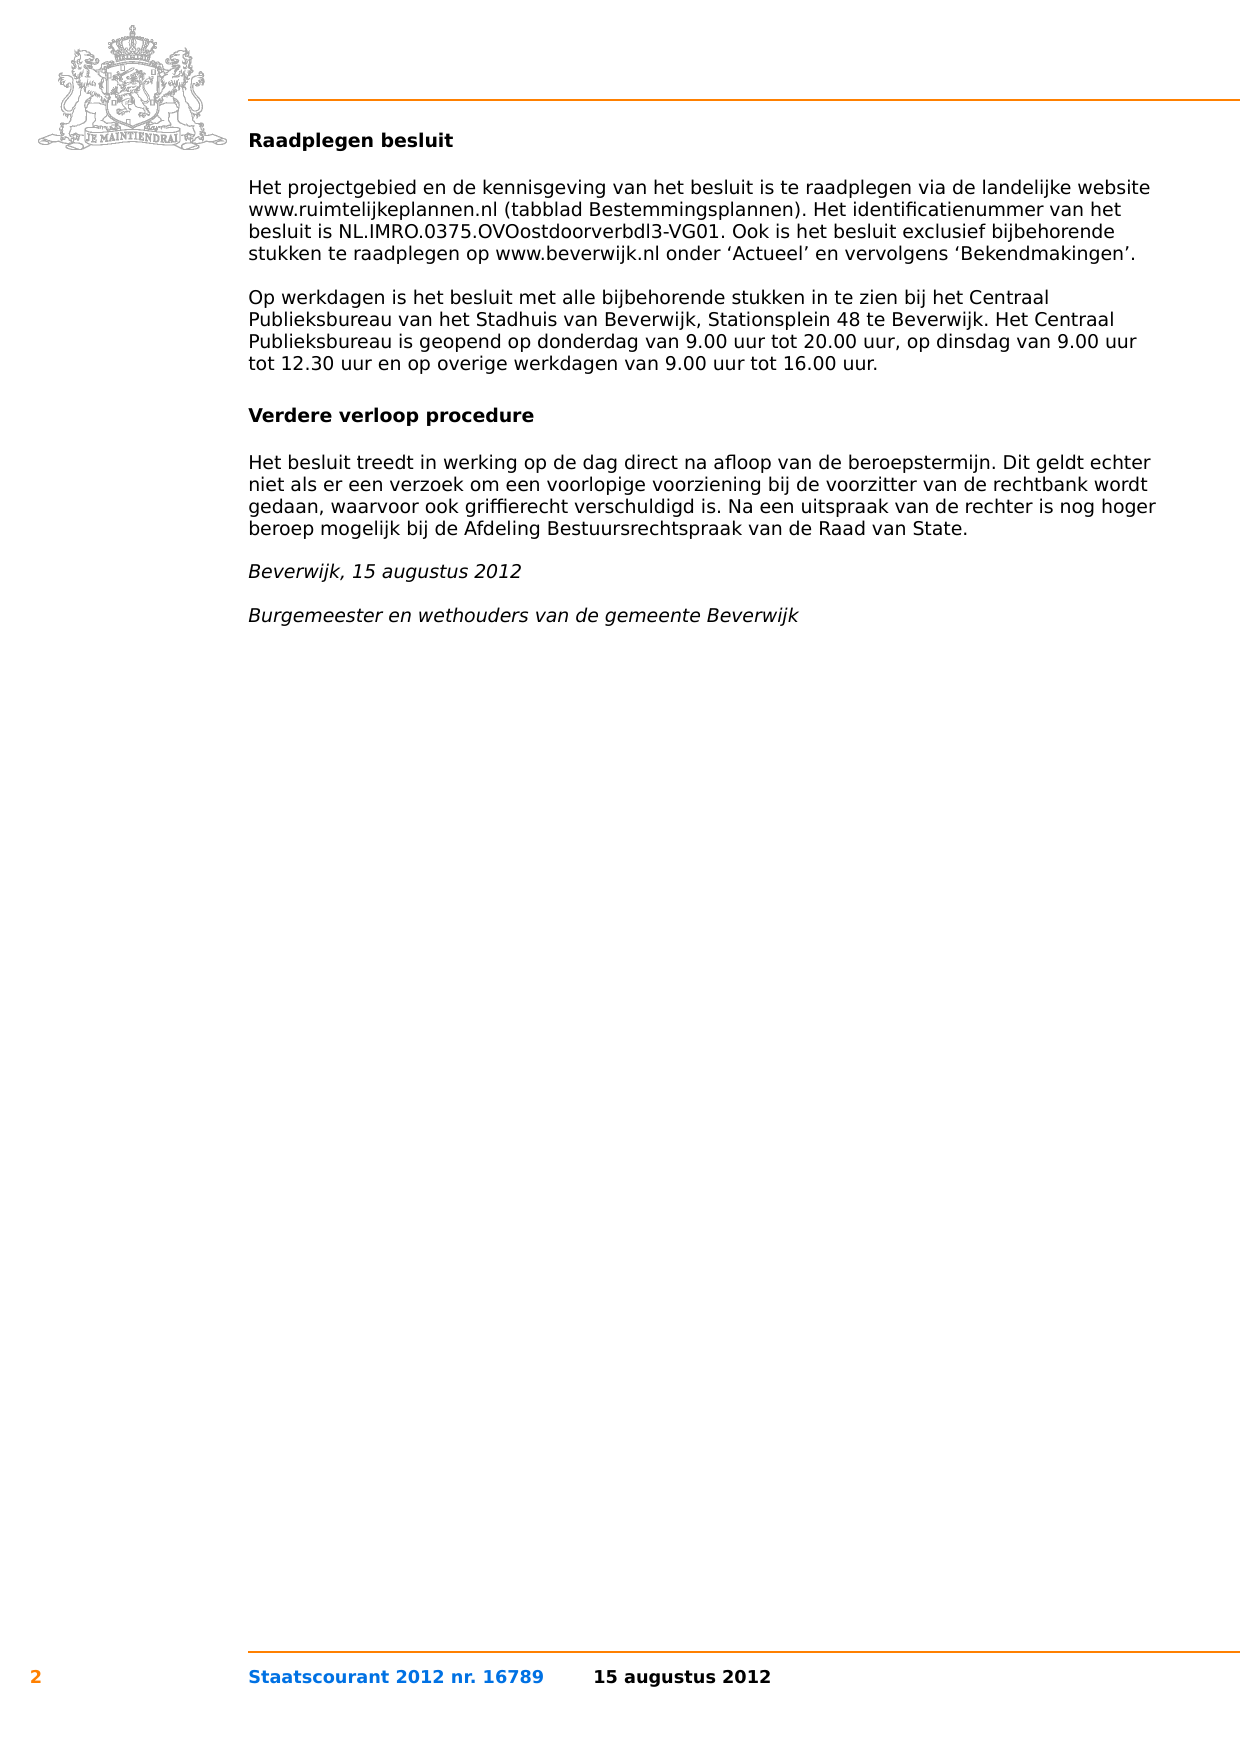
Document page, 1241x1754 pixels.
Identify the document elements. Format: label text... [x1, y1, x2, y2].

subtitle Raadplegen besluit [248, 130, 1163, 152]
text Het besluit treedt in werking op de dag direct na afloop van de beroepstermijn. Dit geldt echter niet als er een verzoek om een voorlopige voorziening bij de voorzitter van de rechtbank wordt gedaan, waarvoor ook griffierecht verschuldigd is. Na een uitspraak van de rechter is nog hoger beroep mogelijk bij de Afdeling Bestuursrechtspraak van de Raad van State. [248, 452, 1163, 539]
text Beverwijk, 15 augustus 2012 [248, 561, 1163, 583]
subtitle Verdere verloop procedure [248, 404, 1163, 427]
picture [38, 25, 227, 150]
text Op werkdagen is het besluit met alle bijbehorende stukken in te zien bij het Centraal Publieksbureau van het Stadhuis van Beverwijk, Stationsplein 48 te Beverwijk. Het Centraal Publieksbureau is geopend op donderdag van 9.00 uur tot 20.00 uur, op dinsdag van 9.00 uur tot 12.30 uur en op overige werkdagen van 9.00 uur tot 16.00 uur. [248, 287, 1163, 374]
text Burgemeester en wethouders van de gemeente Beverwijk [248, 605, 1163, 627]
text Het projectgebied en de kennisgeving van het besluit is te raadplegen via de landelijke website www.ruimtelijkeplannen.nl (tabblad Bestemmingsplannen). Het identificatienummer van het besluit is NL.IMRO.0375.OVOostdoorverbdl3-VG01. Ook is het besluit exclusief bijbehorende stukken te raadplegen op www.beverwijk.nl onder ‘Actueel’ en vervolgens ‘Bekendmakingen’. [248, 177, 1163, 265]
